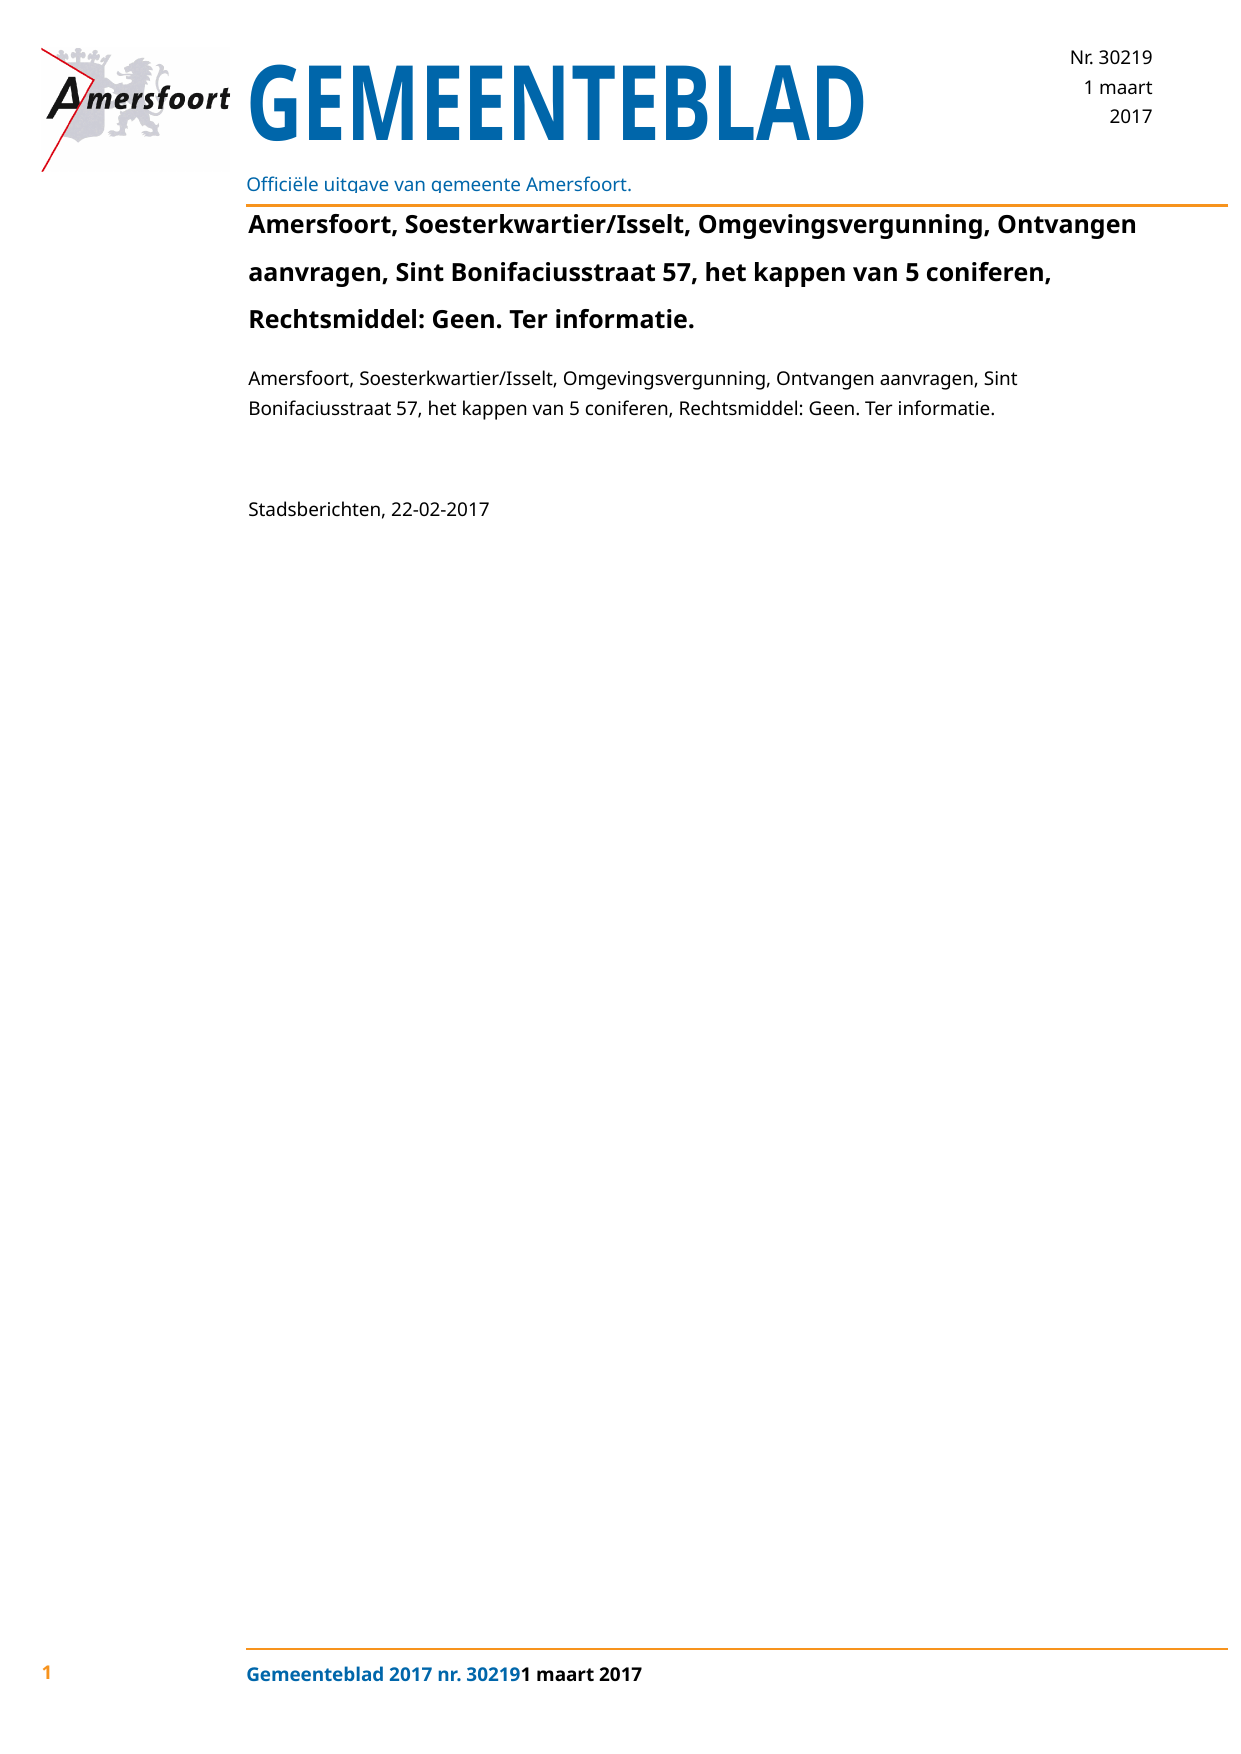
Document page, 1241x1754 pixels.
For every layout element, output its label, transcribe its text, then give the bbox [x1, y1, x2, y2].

text Amersfoort, Soesterkwartier/Isselt, Omgevingsvergunning, Ontvangen aanvragen, Sint Bonifaciusstraat 57, het kappen van 5 coniferen, Rechtsmiddel: Geen. Ter informatie. [248, 207, 1152, 336]
picture [41, 47, 231, 172]
text Amersfoort, Soesterkwartier/Isselt, Omgevingsvergunning, Ontvangen aanvragen, Sint Bonifaciusstraat 57, het kappen van 5 coniferen, Rechtsmiddel: Geen. Ter informatie. [248, 366, 1152, 421]
text Stadsberichten, 22-02-2017 [248, 496, 1152, 522]
